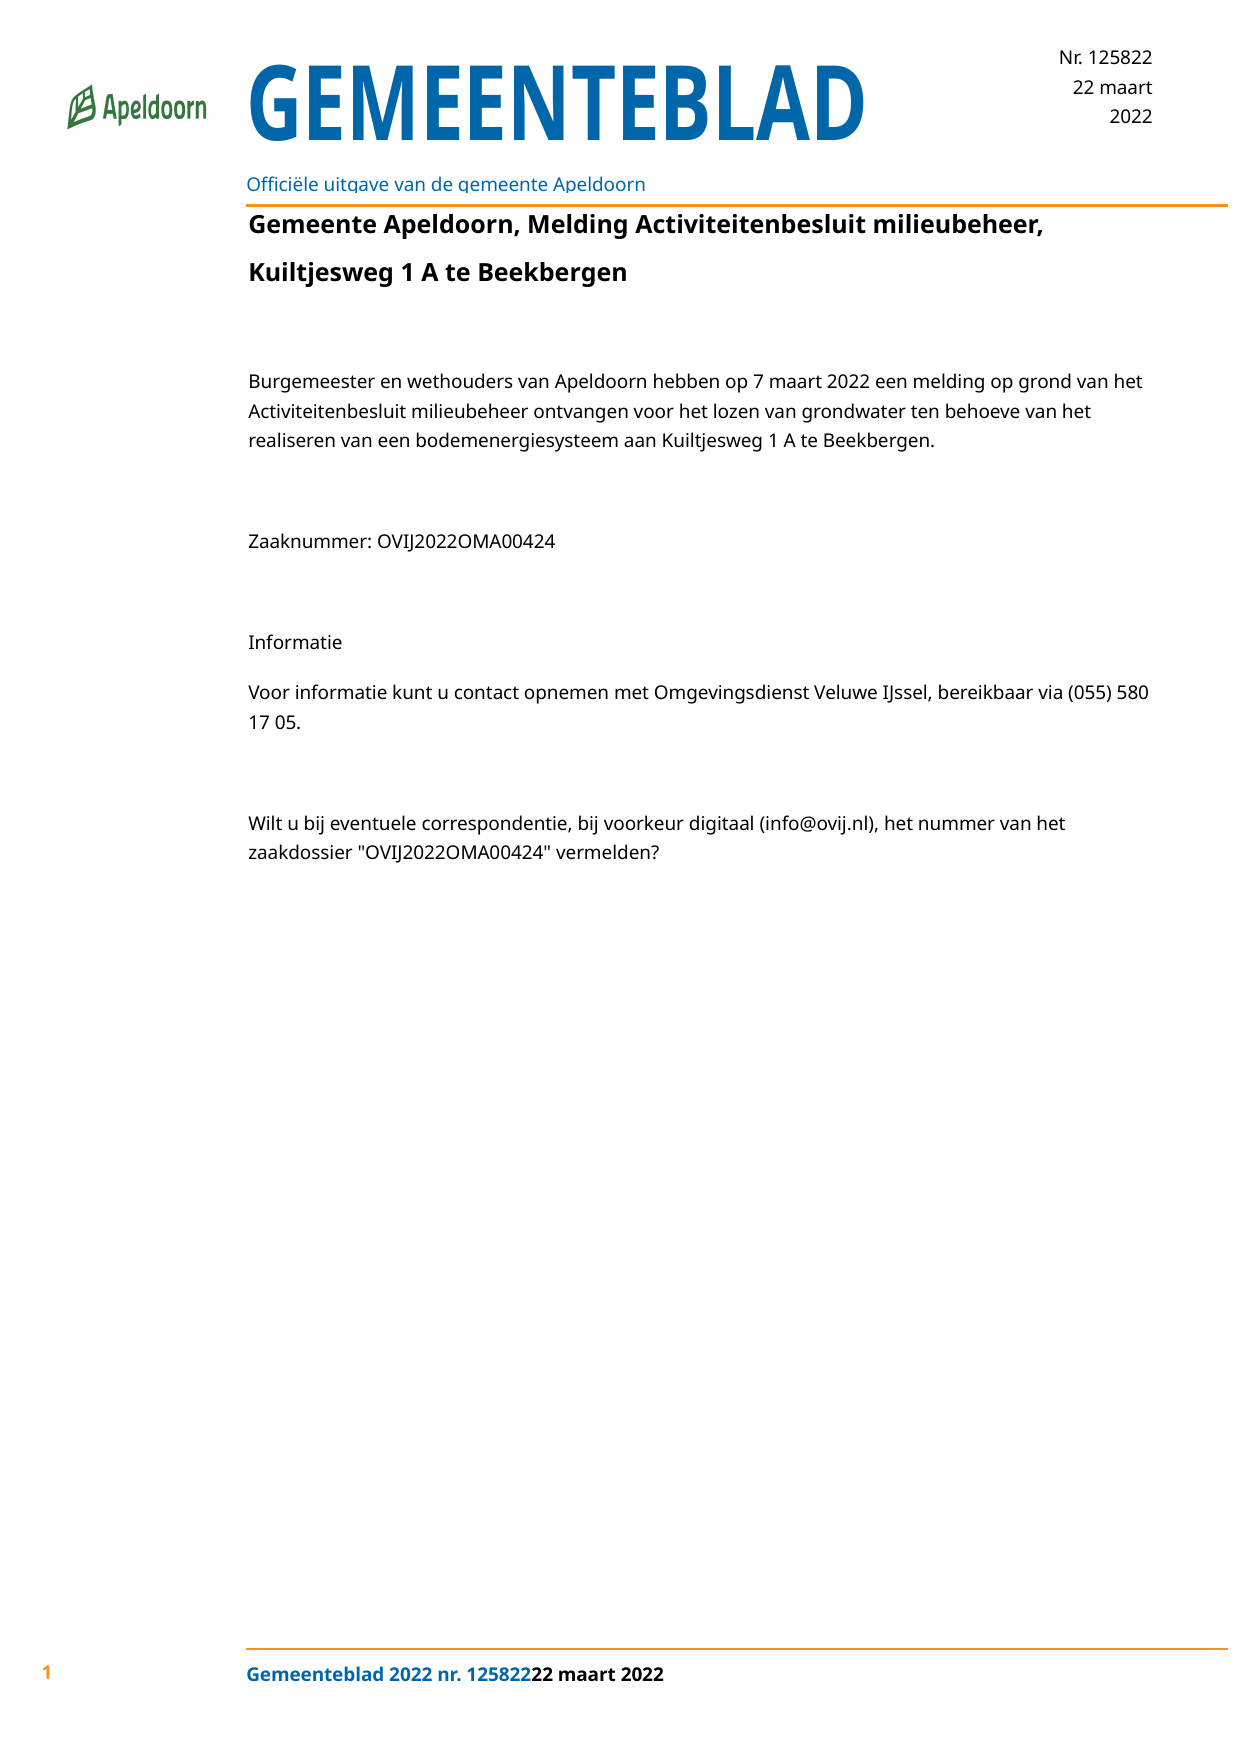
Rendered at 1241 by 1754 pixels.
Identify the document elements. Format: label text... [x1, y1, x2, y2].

text Wilt u bij eventuele correspondentie, bij voorkeur digitaal (info@ovij.nl), het nummer van het zaakdossier "OVIJ2022OMA00424" vermelden? [248, 810, 1152, 865]
picture [41, 47, 231, 172]
text Burgemeester en wethouders van Apeldoorn hebben op 7 maart 2022 een melding op grond van het Activiteitenbesluit milieubeheer ontvangen voor het lozen van grondwater ten behoeve van het realiseren van een bodemenergiesysteem aan Kuiltjesweg 1 A te Beekbergen. [248, 368, 1152, 453]
text Zaaknummer: OVIJ2022OMA00424 [248, 528, 1152, 554]
text Voor informatie kunt u contact opnemen met Omgevingsdienst Veluwe IJssel, bereikbaar via (055) 580 17 05. [248, 679, 1152, 735]
text Gemeente Apeldoorn, Melding Activiteitenbesluit milieubeheer, Kuiltjesweg 1 A te Beekbergen [248, 207, 1152, 288]
text Informatie [248, 629, 1152, 655]
